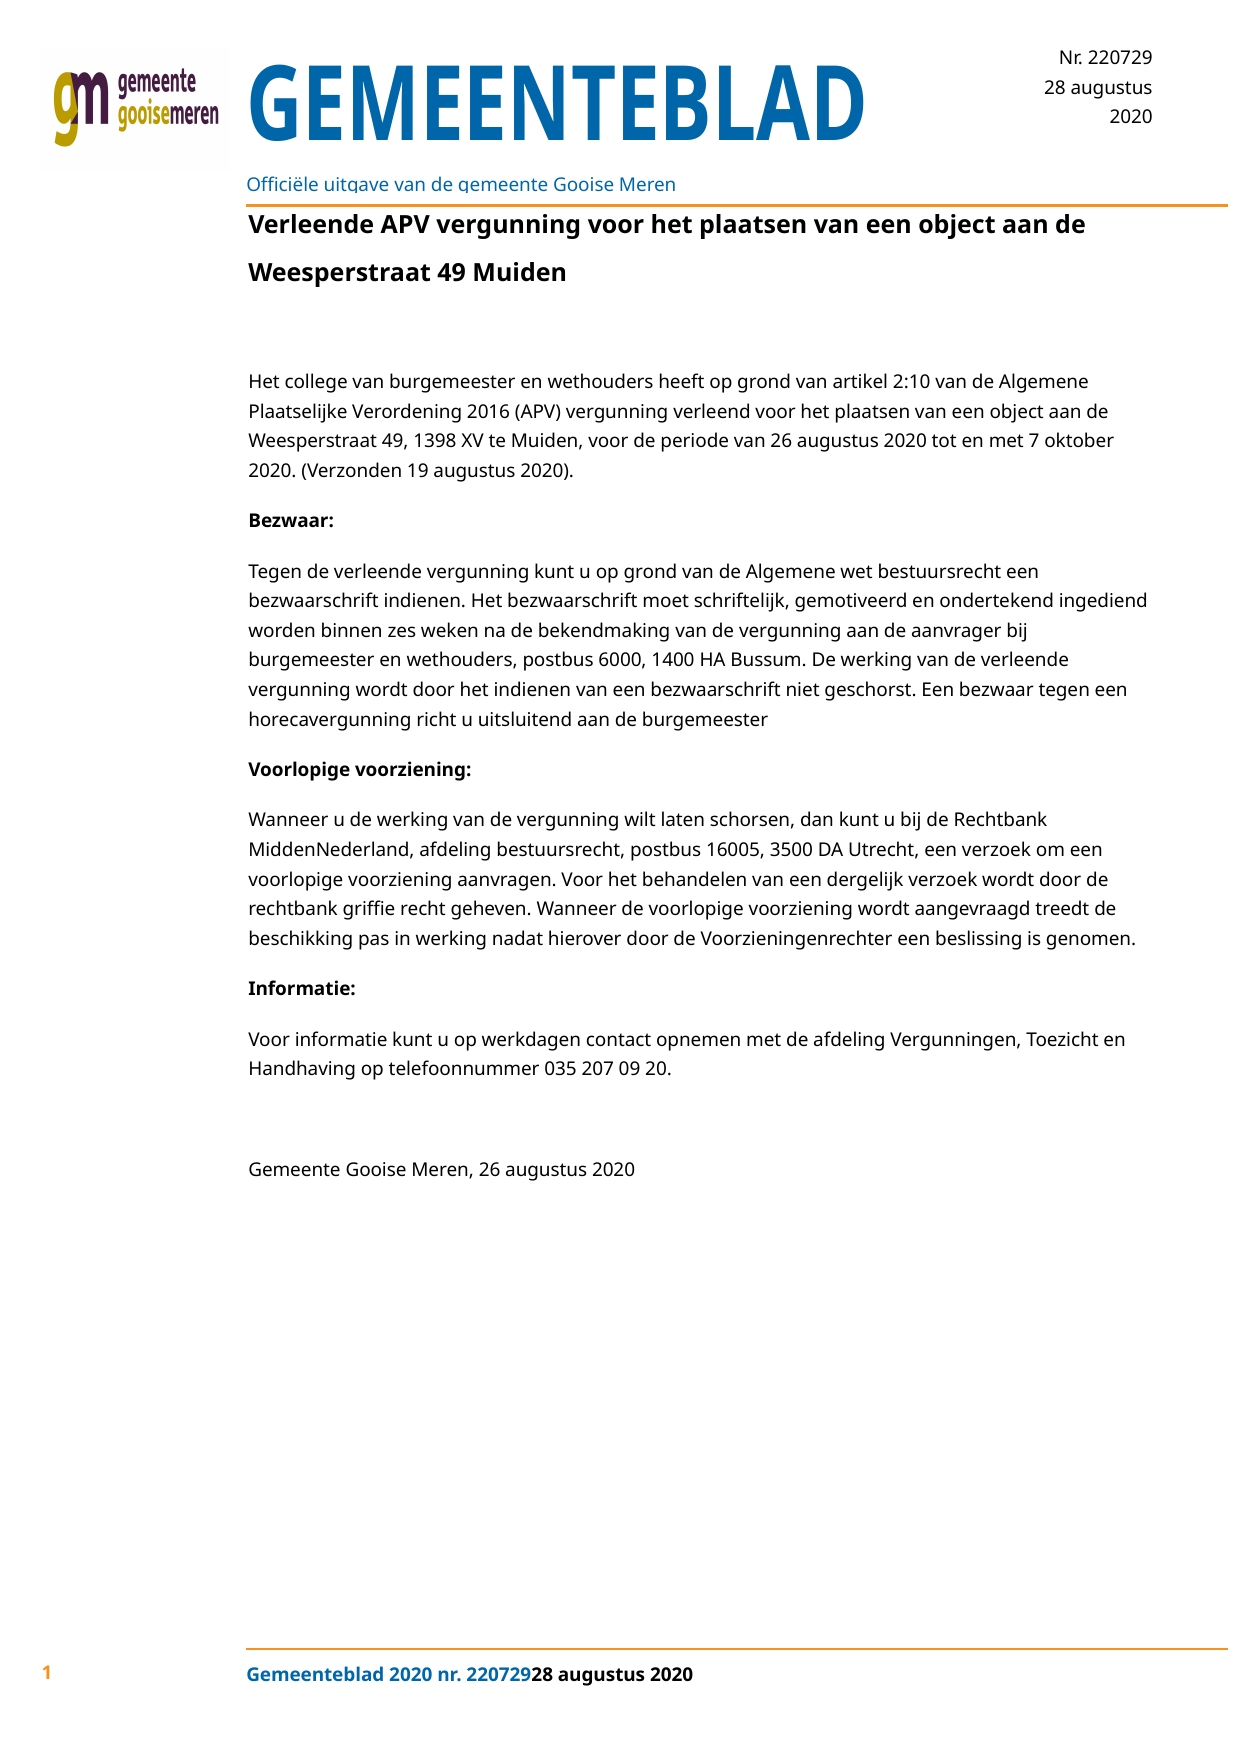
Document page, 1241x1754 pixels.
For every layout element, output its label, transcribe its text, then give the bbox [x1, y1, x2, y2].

text Verleende APV vergunning voor het plaatsen van een object aan de Weesperstraat 49 Muiden [248, 207, 1152, 288]
text Wanneer u de werking van de vergunning wilt laten schorsen, dan kunt u bij de Rechtbank MiddenNederland, afdeling bestuursrecht, postbus 16005, 3500 DA Utrecht, een verzoek om een voorlopige voorziening aanvragen. Voor het behandelen van een dergelijk verzoek wordt door de rechtbank griffie recht geheven. Wanneer de voorlopige voorziening wordt aangevraagd treedt de beschikking pas in werking nadat hierover door de Voorzieningenrechter een beslissing is genomen. [248, 807, 1152, 951]
text Voor informatie kunt u op werkdagen contact opnemen met de afdeling Vergunningen, Toezicht en Handhaving op telefoonnummer 035 207 09 20. [248, 1026, 1152, 1081]
text Het college van burgemeester en wethouders heeft op grond van artikel 2:10 van de Algemene Plaatselijke Verordening 2016 (APV) vergunning verleend voor het plaatsen van een object aan de Weesperstraat 49, 1398 XV te Muiden, voor de periode van 26 augustus 2020 tot en met 7 oktober 2020. (Verzonden 19 augustus 2020). [248, 368, 1152, 483]
text Tegen de verleende vergunning kunt u op grond van de Algemene wet bestuursrecht een bezwaarschrift indienen. Het bezwaarschrift moet schriftelijk, gemotiveerd en ondertekend ingediend worden binnen zes weken na de bekendmaking van de vergunning aan de aanvrager bij burgemeester en wethouders, postbus 6000, 1400 HA Bussum. De werking van de verleende vergunning wordt door het indienen van een bezwaarschrift niet geschorst. Een bezwaar tegen een horecavergunning richt u uitsluitend aan de burgemeester [248, 558, 1152, 732]
text Informatie: [248, 975, 1152, 1001]
text Gemeente Gooise Meren, 26 augustus 2020 [248, 1156, 1152, 1182]
picture [41, 47, 231, 172]
text Bezwaar: [248, 507, 1152, 533]
text Voorlopige voorziening: [248, 756, 1152, 782]
